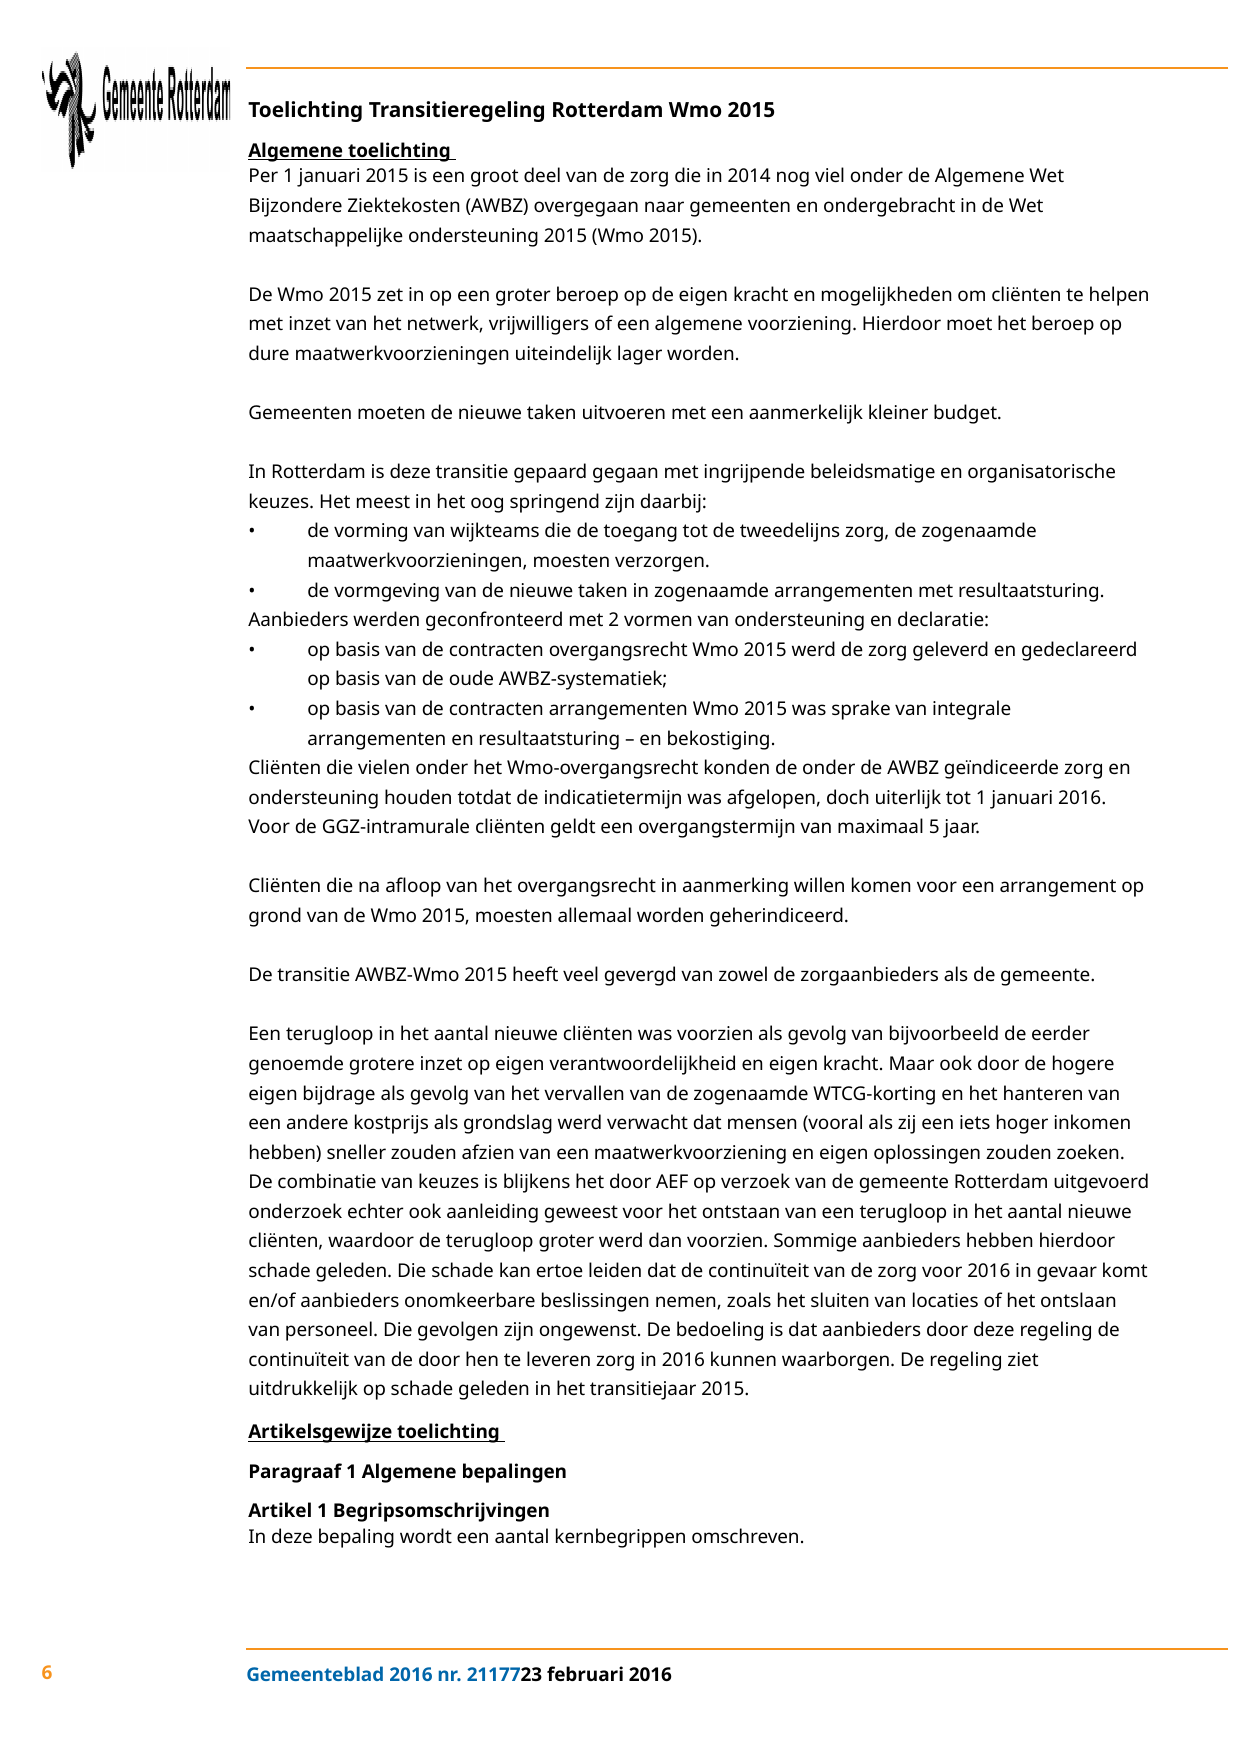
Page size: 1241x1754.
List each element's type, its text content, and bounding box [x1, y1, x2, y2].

text Artikelsgewijze toelichting [248, 1419, 1152, 1444]
picture [41, 47, 231, 172]
text Artikel 1 Begripsomschrijvingen [248, 1497, 1152, 1523]
list de vormgeving van de nieuwe taken in zogenaamde arrangementen met resultaatsturing. [248, 577, 1152, 602]
text Een terugloop in het aantal nieuwe cliënten was voorzien als gevolg van bijvoorbeeld de eerder genoemde grotere inzet op eigen verantwoordelijkheid en eigen kracht. Maar ook door de hogere eigen bijdrage als gevolg van het vervallen van de zogenaamde WTCG-korting en het hanteren van een andere kostprijs als grondslag werd verwacht dat mensen (vooral als zij een iets hoger inkomen hebben) sneller zouden afzien van een maatwerkvoorziening en eigen oplossingen zouden zoeken. De combinatie van keuzes is blijkens het door AEF op verzoek van de gemeente Rotterdam uitgevoerd onderzoek echter ook aanleiding geweest voor het ontstaan van een terugloop in het aantal nieuwe cliënten, waardoor de terugloop groter werd dan voorzien. Sommige aanbieders hebben hierdoor schade geleden. Die schade kan ertoe leiden dat de continuïteit van de zorg voor 2016 in gevaar komt en/of aanbieders onomkeerbare beslissingen nemen, zoals het sluiten van locaties of het ontslaan van personeel. Die gevolgen zijn ongewenst. De bedoeling is dat aanbieders door deze regeling de continuïteit van de door hen te leveren zorg in 2016 kunnen waarborgen. De regeling ziet uitdrukkelijk op schade geleden in het transitiejaar 2015. [248, 1021, 1152, 1401]
text Cliënten die vielen onder het Wmo-overgangsrecht konden de onder de AWBZ geïndiceerde zorg en ondersteuning houden totdat de indicatietermijn was afgelopen, doch uiterlijk tot 1 januari 2016. Voor de GGZ-intramurale cliënten geldt een overgangstermijn van maximaal 5 jaar. [248, 754, 1152, 839]
text Algemene toelichting [248, 137, 1152, 163]
list op basis van de contracten arrangementen Wmo 2015 was sprake van integrale arrangementen en resultaatsturing – en bekostiging. [248, 695, 1152, 750]
list de vorming van wijkteams die de toegang tot de tweedelijns zorg, de zogenaamde maatwerkvoorzieningen, moesten verzorgen. [248, 518, 1152, 573]
text Per 1 januari 2015 is een groot deel van de zorg die in 2014 nog viel onder de Algemene Wet Bijzondere Ziektekosten (AWBZ) overgegaan naar gemeenten en ondergebracht in de Wet maatschappelijke ondersteuning 2015 (Wmo 2015). [248, 163, 1152, 247]
list op basis van de contracten overgangsrecht Wmo 2015 werd de zorg geleverd en gedeclareerd op basis van de oude AWBZ-systematiek; [248, 636, 1152, 691]
text De Wmo 2015 zet in op een groter beroep op de eigen kracht en mogelijkheden om cliënten te helpen met inzet van het netwerk, vrijwilligers of een algemene voorziening. Hierdoor moet het beroep op dure maatwerkvoorzieningen uiteindelijk lager worden. [248, 281, 1152, 366]
text Paragraaf 1 Algemene bepalingen [248, 1458, 1152, 1484]
text Toelichting Transitieregeling Rotterdam Wmo 2015 [248, 95, 1152, 123]
text Aanbieders werden geconfronteerd met 2 vormen van ondersteuning en declaratie: [248, 606, 1152, 632]
text Gemeenten moeten de nieuwe taken uitvoeren met een aanmerkelijk kleiner budget. [248, 399, 1152, 425]
text Cliënten die na afloop van het overgangsrecht in aanmerking willen komen voor een arrangement op grond van de Wmo 2015, moesten allemaal worden geherindiceerd. [248, 873, 1152, 928]
text In deze bepaling wordt een aantal kernbegrippen omschreven. [248, 1523, 1152, 1549]
text In Rotterdam is deze transitie gepaard gegaan met ingrijpende beleidsmatige en organisatorische keuzes. Het meest in het oog springend zijn daarbij: [248, 458, 1152, 514]
text De transitie AWBZ-Wmo 2015 heeft veel gevergd van zowel de zorgaanbieders als de gemeente. [248, 961, 1152, 987]
